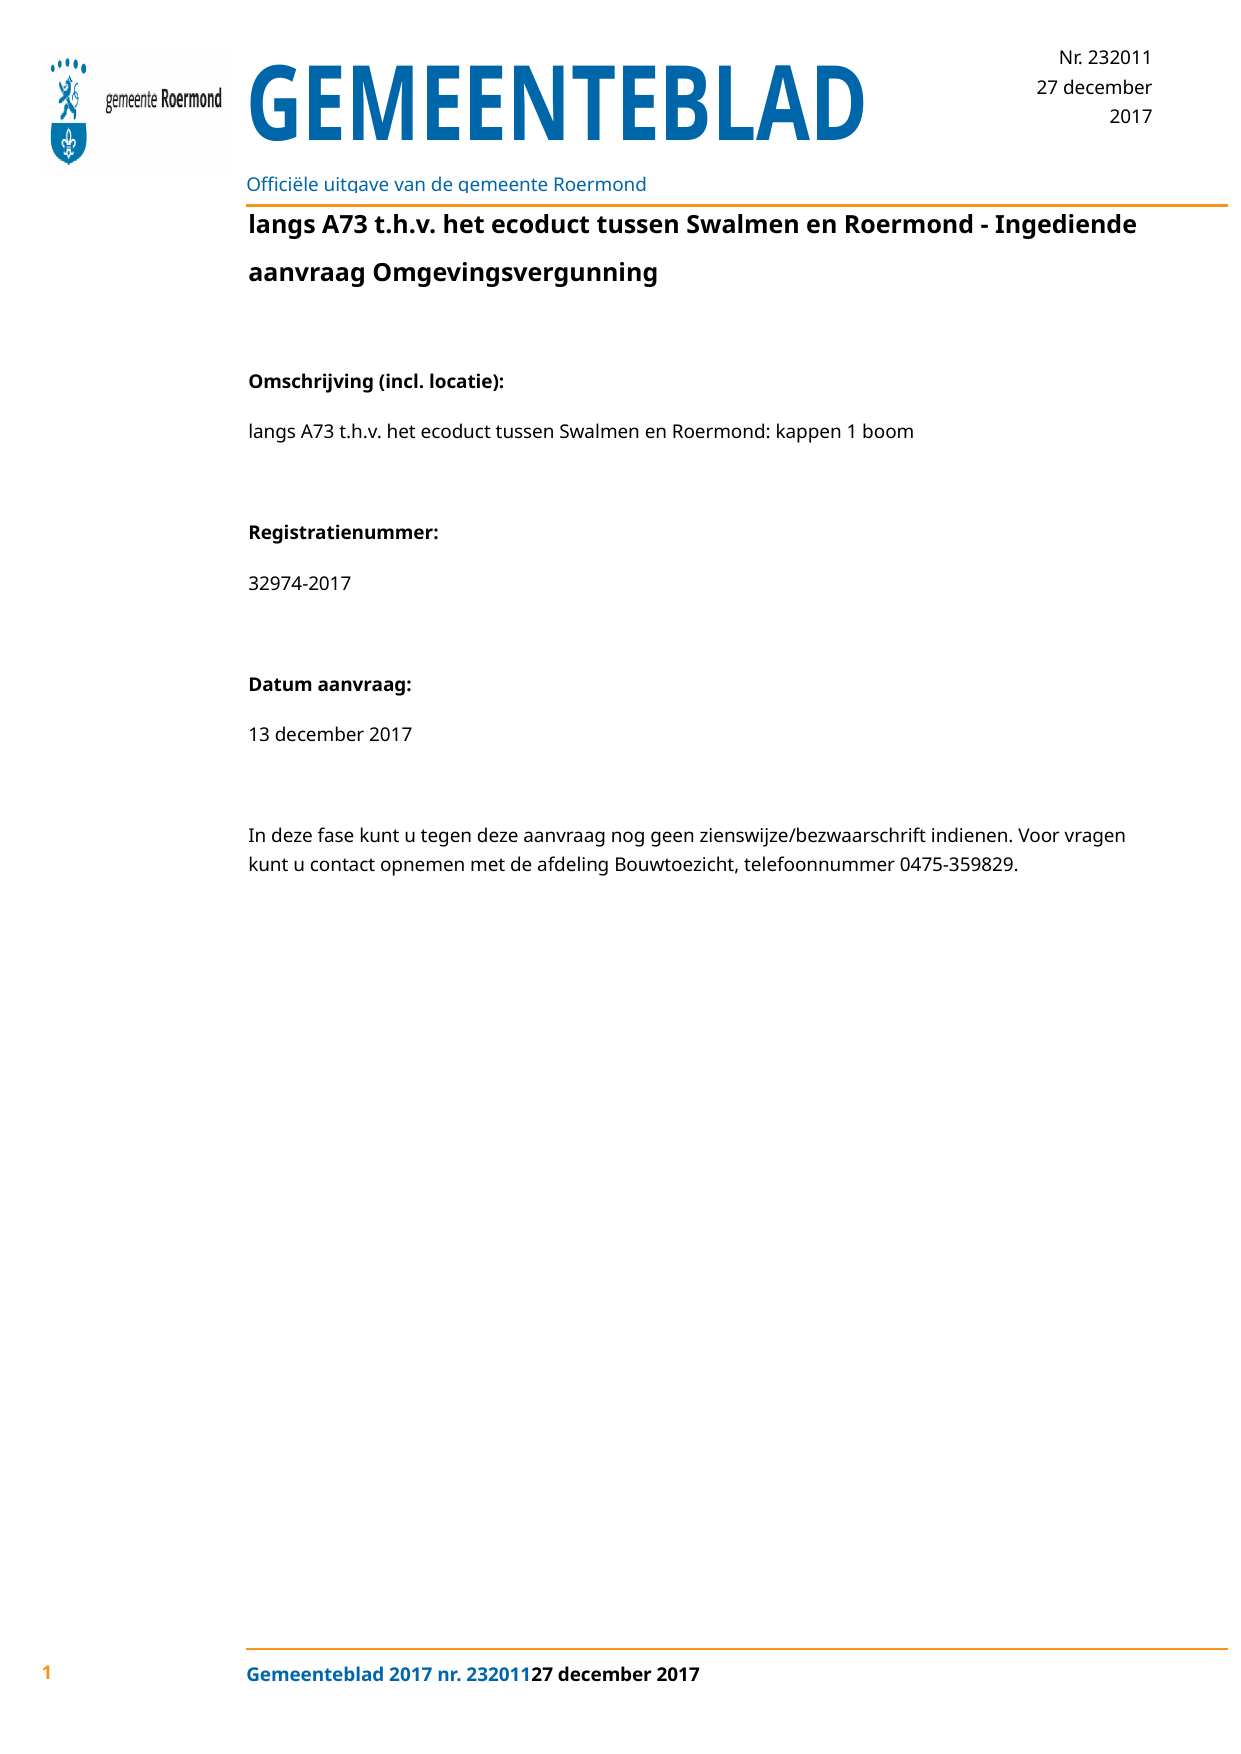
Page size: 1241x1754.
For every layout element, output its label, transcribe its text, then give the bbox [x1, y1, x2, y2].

text Registratienummer: [248, 519, 1152, 545]
text langs A73 t.h.v. het ecoduct tussen Swalmen en Roermond - Ingediende aanvraag Omgevingsvergunning [248, 207, 1152, 288]
text Datum aanvraag: [248, 671, 1152, 697]
picture [41, 47, 231, 172]
text 32974-2017 [248, 570, 1152, 596]
text In deze fase kunt u tegen deze aanvraag nog geen zienswijze/bezwaarschrift indienen. Voor vragen kunt u contact opnemen met de afdeling Bouwtoezicht, telefoonnummer 0475-359829. [248, 822, 1152, 877]
text Omschrijving (incl. locatie): [248, 368, 1152, 394]
text 13 december 2017 [248, 721, 1152, 747]
text langs A73 t.h.v. het ecoduct tussen Swalmen en Roermond: kappen 1 boom [248, 419, 1152, 444]
